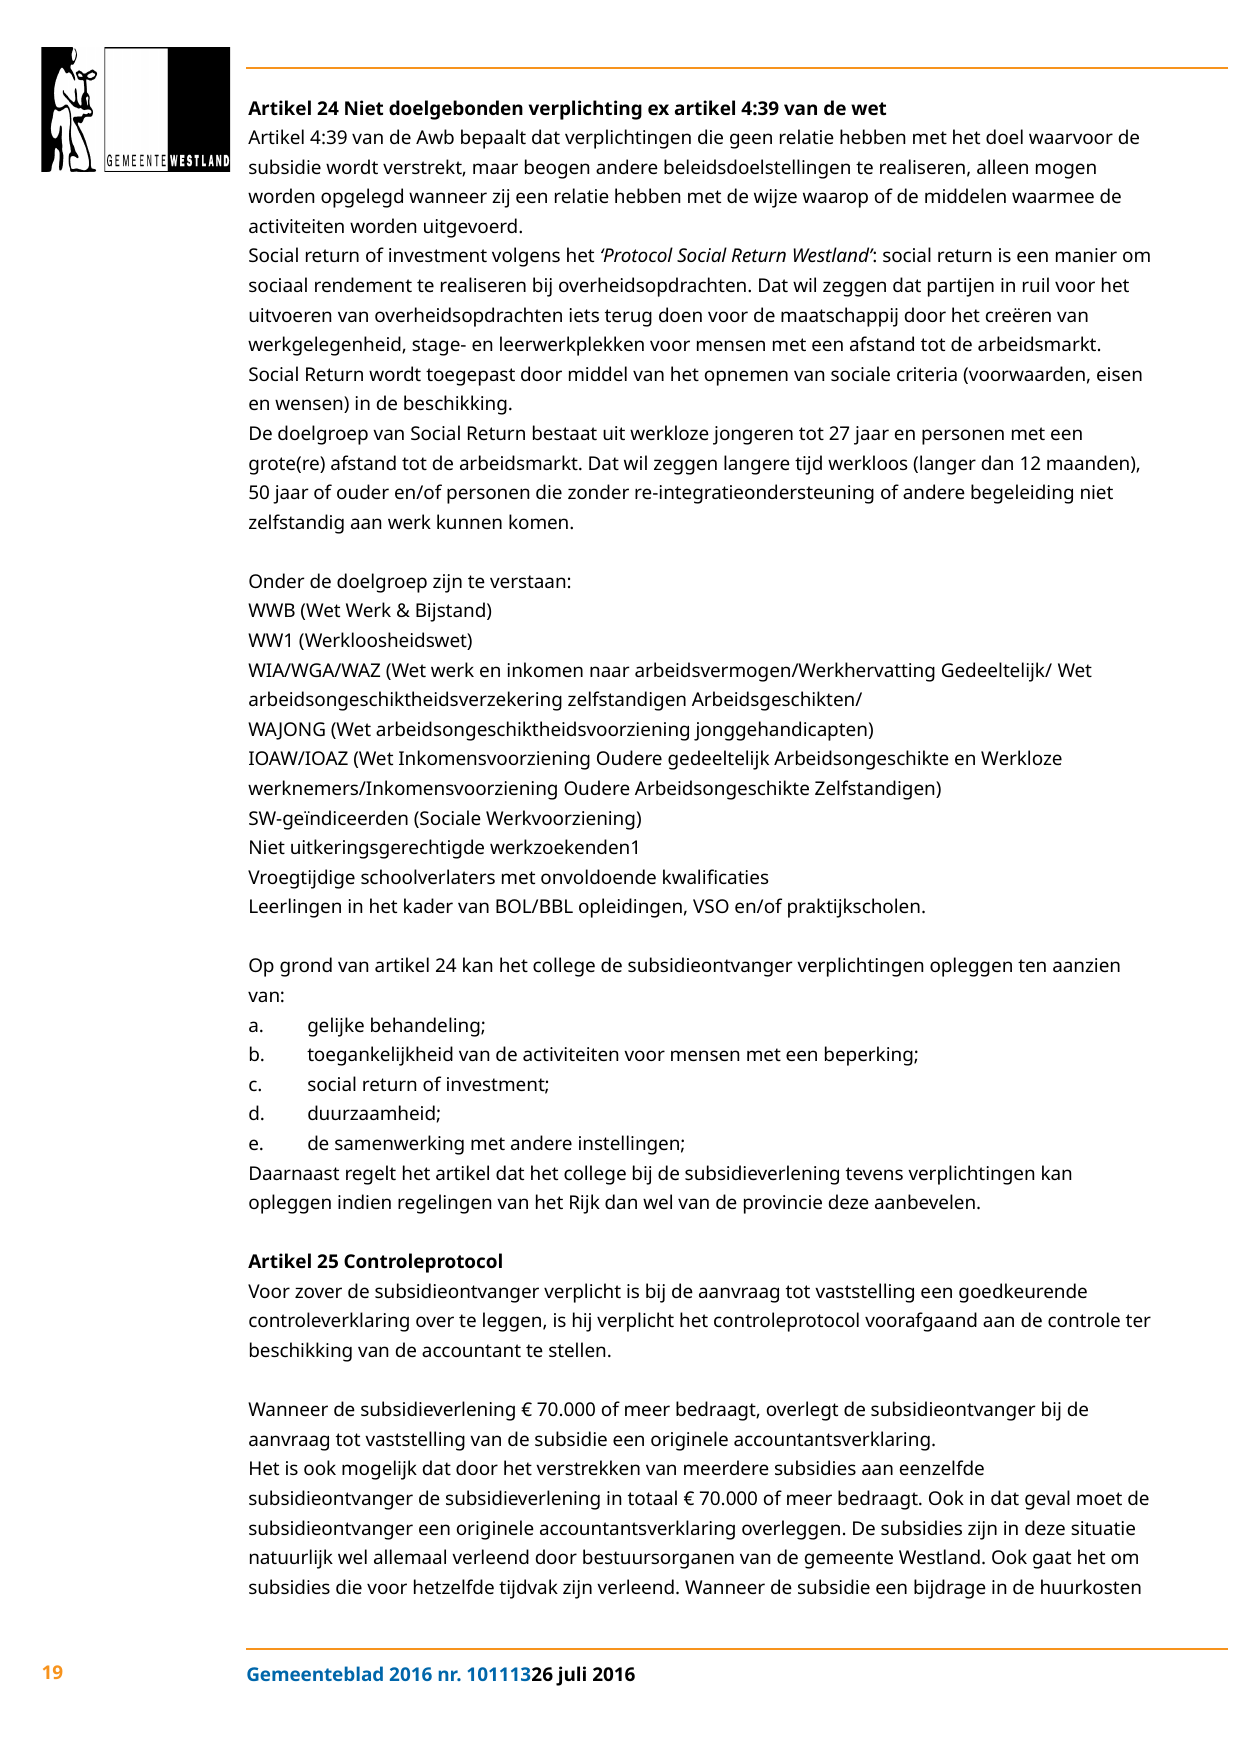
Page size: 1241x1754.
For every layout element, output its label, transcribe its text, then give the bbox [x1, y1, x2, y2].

text Vroegtijdige schoolverlaters met onvoldoende kwalificaties [248, 864, 1152, 890]
text WAJONG (Wet arbeidsongeschiktheidsvoorziening jonggehandicapten) [248, 716, 1152, 742]
list de samenwerking met andere instellingen; [248, 1130, 1152, 1156]
text Op grond van artikel 24 kan het college de subsidieontvanger verplichtingen opleggen ten aanzien van: [248, 953, 1152, 1008]
text WWB (Wet Werk & Bijstand) [248, 598, 1152, 623]
text arbeidsongeschiktheidsverzekering zelfstandigen Arbeidsgeschikten/ [248, 686, 1152, 712]
text IOAW/IOAZ (Wet Inkomensvoorziening Oudere gedeeltelijk Arbeidsongeschikte en Werkloze [248, 746, 1152, 771]
text Artikel 25 Controleprotocol [248, 1248, 1152, 1274]
text Onder de doelgroep zijn te verstaan: [248, 568, 1152, 594]
text WIA/WGA/WAZ (Wet werk en inkomen naar arbeidsvermogen/Werkhervatting Gedeeltelijk/ Wet [248, 657, 1152, 683]
picture [41, 47, 231, 172]
list gelijke behandeling; [248, 1012, 1152, 1038]
text Artikel 4:39 van de Awb bepaalt dat verplichtingen die geen relatie hebben met het doel waarvoor de subsidie wordt verstrekt, maar beogen andere beleidsdoelstellingen te realiseren, alleen mogen worden opgelegd wanneer zij een relatie hebben met de wijze waarop of de middelen waarmee de activiteiten worden uitgevoerd. [248, 124, 1152, 239]
list toegankelijkheid van de activiteiten voor mensen met een beperking; [248, 1041, 1152, 1067]
list duurzaamheid; [248, 1101, 1152, 1126]
text Daarnaast regelt het artikel dat het college bij de subsidieverlening tevens verplichtingen kan opleggen indien regelingen van het Rijk dan wel van de provincie deze aanbevelen. [248, 1160, 1152, 1215]
text Artikel 24 Niet doelgebonden verplichting ex artikel 4:39 van de wet [248, 95, 1152, 121]
text Social return of investment volgens het ‘Protocol Social Return Westland’: social return is een manier om sociaal rendement te realiseren bij overheidsopdrachten. Dat wil zeggen dat partijen in ruil voor het uitvoeren van overheidsopdrachten iets terug doen voor de maatschappij door het creëren van werkgelegenheid, stage- en leerwerkplekken voor mensen met een afstand tot de arbeidsmarkt. Social Return wordt toegepast door middel van het opnemen van sociale criteria (voorwaarden, eisen en wensen) in de beschikking. [248, 243, 1152, 416]
text WW1 (Werkloosheidswet) [248, 627, 1152, 653]
text Wanneer de subsidieverlening € 70.000 of meer bedraagt, overlegt de subsidieontvanger bij de aanvraag tot vaststelling van de subsidie een originele accountantsverklaring. [248, 1396, 1152, 1452]
text Voor zover de subsidieontvanger verplicht is bij de aanvraag tot vaststelling een goedkeurende controleverklaring over te leggen, is hij verplicht het controleprotocol voorafgaand aan de controle ter beschikking van de accountant te stellen. [248, 1278, 1152, 1363]
text Leerlingen in het kader van BOL/BBL opleidingen, VSO en/of praktijkscholen. [248, 893, 1152, 919]
text De doelgroep van Social Return bestaat uit werkloze jongeren tot 27 jaar en personen met een grote(re) afstand tot de arbeidsmarkt. Dat wil zeggen langere tijd werkloos (langer dan 12 maanden), 50 jaar of ouder en/of personen die zonder re-integratieondersteuning of andere begeleiding niet zelfstandig aan werk kunnen komen. [248, 420, 1152, 535]
text Niet uitkeringsgerechtigde werkzoekenden1 [248, 834, 1152, 860]
text SW-geïndiceerden (Sociale Werkvoorziening) [248, 805, 1152, 831]
text werknemers/Inkomensvoorziening Oudere Arbeidsongeschikte Zelfstandigen) [248, 775, 1152, 801]
list social return of investment; [248, 1071, 1152, 1097]
text Het is ook mogelijk dat door het verstrekken van meerdere subsidies aan eenzelfde subsidieontvanger de subsidieverlening in totaal € 70.000 of meer bedraagt. Ook in dat geval moet de subsidieontvanger een originele accountantsverklaring overleggen. De subsidies zijn in deze situatie natuurlijk wel allemaal verleend door bestuursorganen van de gemeente Westland. Ook gaat het om subsidies die voor hetzelfde tijdvak zijn verleend. Wanneer de subsidie een bijdrage in de huurkosten [248, 1456, 1152, 1600]
